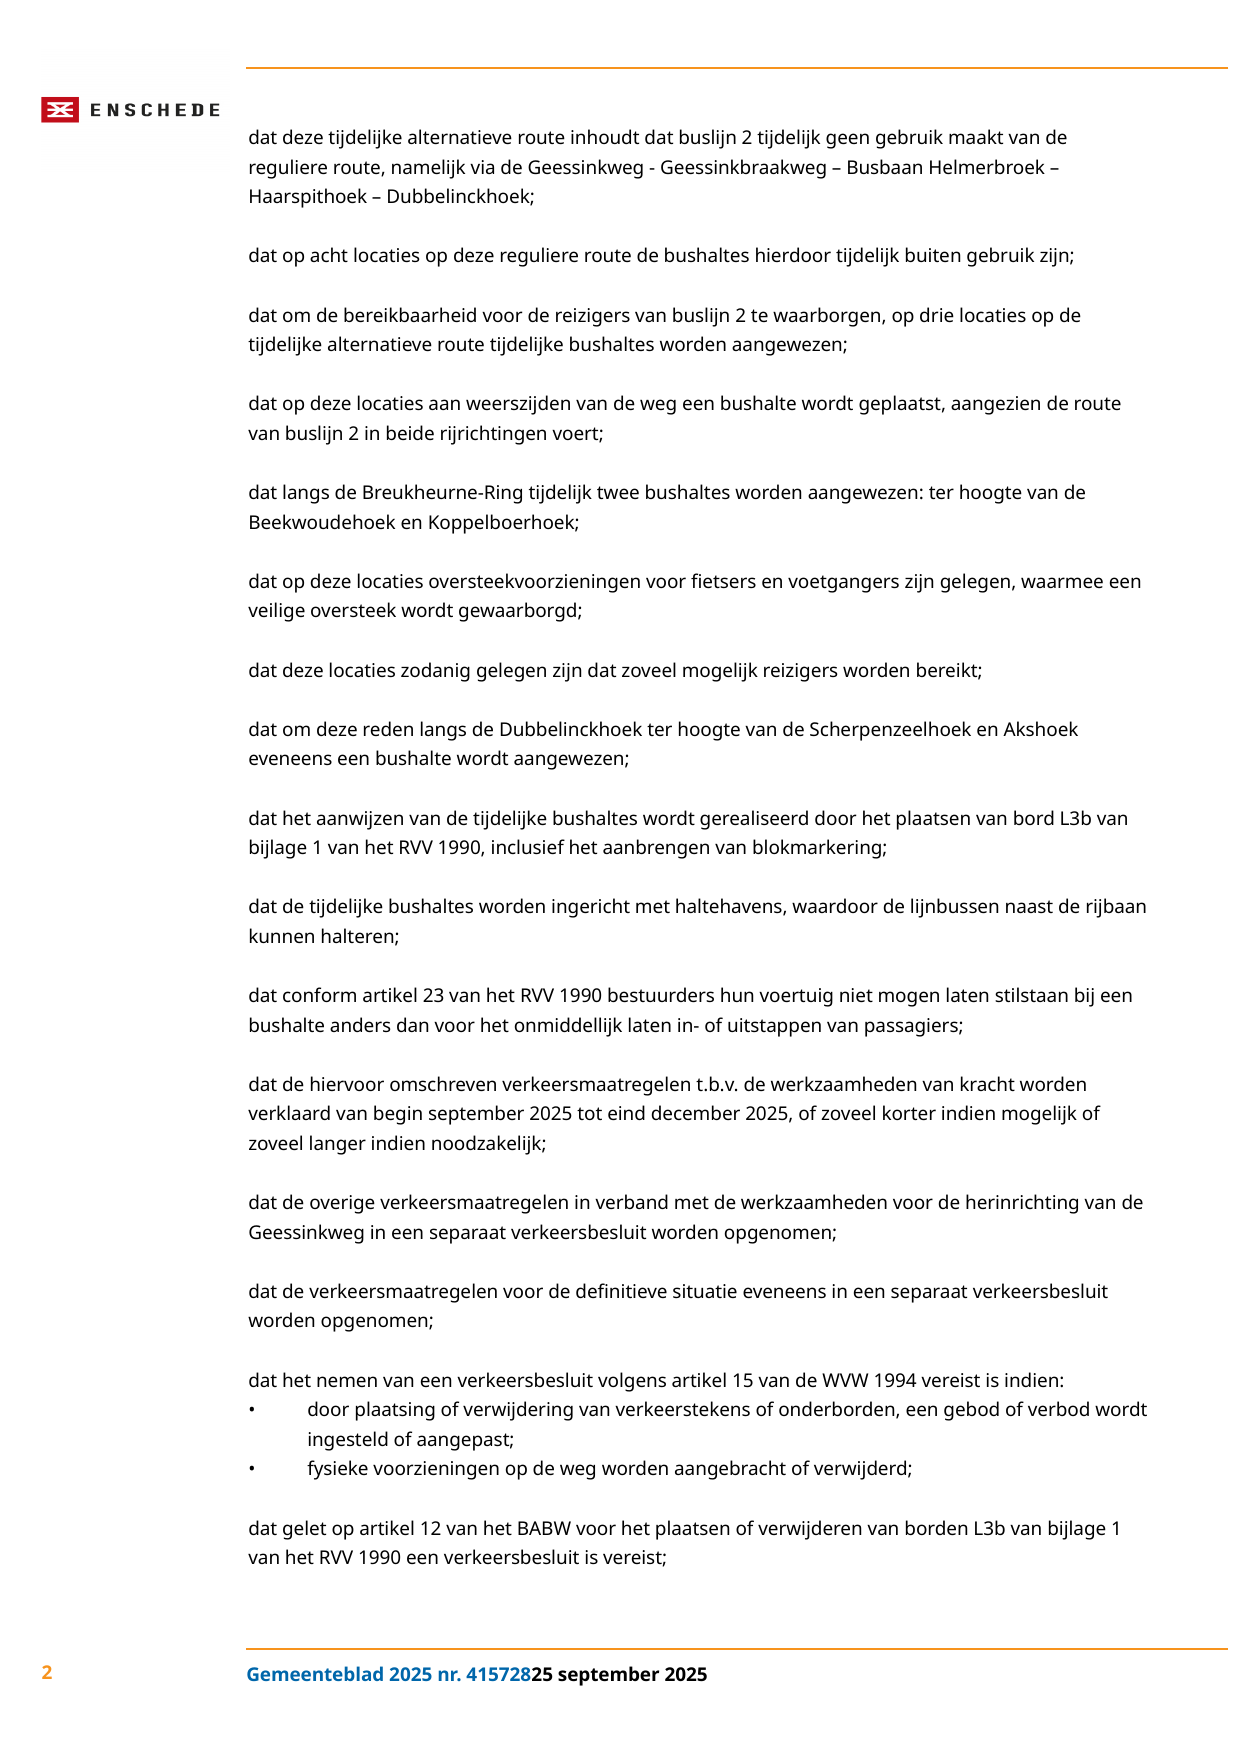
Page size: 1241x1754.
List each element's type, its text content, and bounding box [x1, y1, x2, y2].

text dat langs de Breukheurne-Ring tijdelijk twee bushaltes worden aangewezen: ter hoogte van de Beekwoudehoek en Koppelboerhoek; [248, 479, 1152, 535]
text dat op deze locaties aan weerszijden van de weg een bushalte wordt geplaatst, aangezien de route van buslijn 2 in beide rijrichtingen voert; [248, 391, 1152, 446]
text dat de hiervoor omschreven verkeersmaatregelen t.b.v. de werkzaamheden van kracht worden verklaard van begin september 2025 tot eind december 2025, of zoveel korter indien mogelijk of zoveel langer indien noodzakelijk; [248, 1071, 1152, 1156]
text dat het aanwijzen van de tijdelijke bushaltes wordt gerealiseerd door het plaatsen van bord L3b van bijlage 1 van het RVV 1990, inclusief het aanbrengen van blokmarkering; [248, 805, 1152, 860]
text dat deze locaties zodanig gelegen zijn dat zoveel mogelijk reizigers worden bereikt; [248, 657, 1152, 683]
text dat op deze locaties oversteekvoorzieningen voor fietsers en voetgangers zijn gelegen, waarmee een veilige oversteek wordt gewaarborgd; [248, 568, 1152, 623]
text dat deze tijdelijke alternatieve route inhoudt dat buslijn 2 tijdelijk geen gebruik maakt van de reguliere route, namelijk via de Geessinkweg - Geessinkbraakweg – Busbaan Helmerbroek – Haarspithoek – Dubbelinckhoek; [248, 124, 1152, 209]
text dat om deze reden langs de Dubbelinckhoek ter hoogte van de Scherpenzeelhoek en Akshoek eveneens een bushalte wordt aangewezen; [248, 716, 1152, 771]
text dat conform artikel 23 van het RVV 1990 bestuurders hun voertuig niet mogen laten stilstaan bij een bushalte anders dan voor het onmiddellijk laten in- of uitstappen van passagiers; [248, 982, 1152, 1038]
text dat de tijdelijke bushaltes worden ingericht met haltehavens, waardoor de lijnbussen naast de rijbaan kunnen halteren; [248, 893, 1152, 949]
list fysieke voorzieningen op de weg worden aangebracht of verwijderd; [248, 1456, 1152, 1481]
text dat de overige verkeersmaatregelen in verband met de werkzaamheden voor de herinrichting van de Geessinkweg in een separaat verkeersbesluit worden opgenomen; [248, 1189, 1152, 1245]
text dat op acht locaties op deze reguliere route de bushaltes hierdoor tijdelijk buiten gebruik zijn; [248, 243, 1152, 268]
picture [41, 47, 231, 172]
text dat om de bereikbaarheid voor de reizigers van buslijn 2 te waarborgen, op drie locaties op de tijdelijke alternatieve route tijdelijke bushaltes worden aangewezen; [248, 302, 1152, 357]
list door plaatsing of verwijdering van verkeerstekens of onderborden, een gebod of verbod wordt ingesteld of aangepast; [248, 1396, 1152, 1452]
text dat het nemen van een verkeersbesluit volgens artikel 15 van de WVW 1994 vereist is indien: [248, 1367, 1152, 1393]
text dat de verkeersmaatregelen voor de definitieve situatie eveneens in een separaat verkeersbesluit worden opgenomen; [248, 1278, 1152, 1333]
text dat gelet op artikel 12 van het BABW voor het plaatsen of verwijderen van borden L3b van bijlage 1 van het RVV 1990 een verkeersbesluit is vereist; [248, 1515, 1152, 1570]
